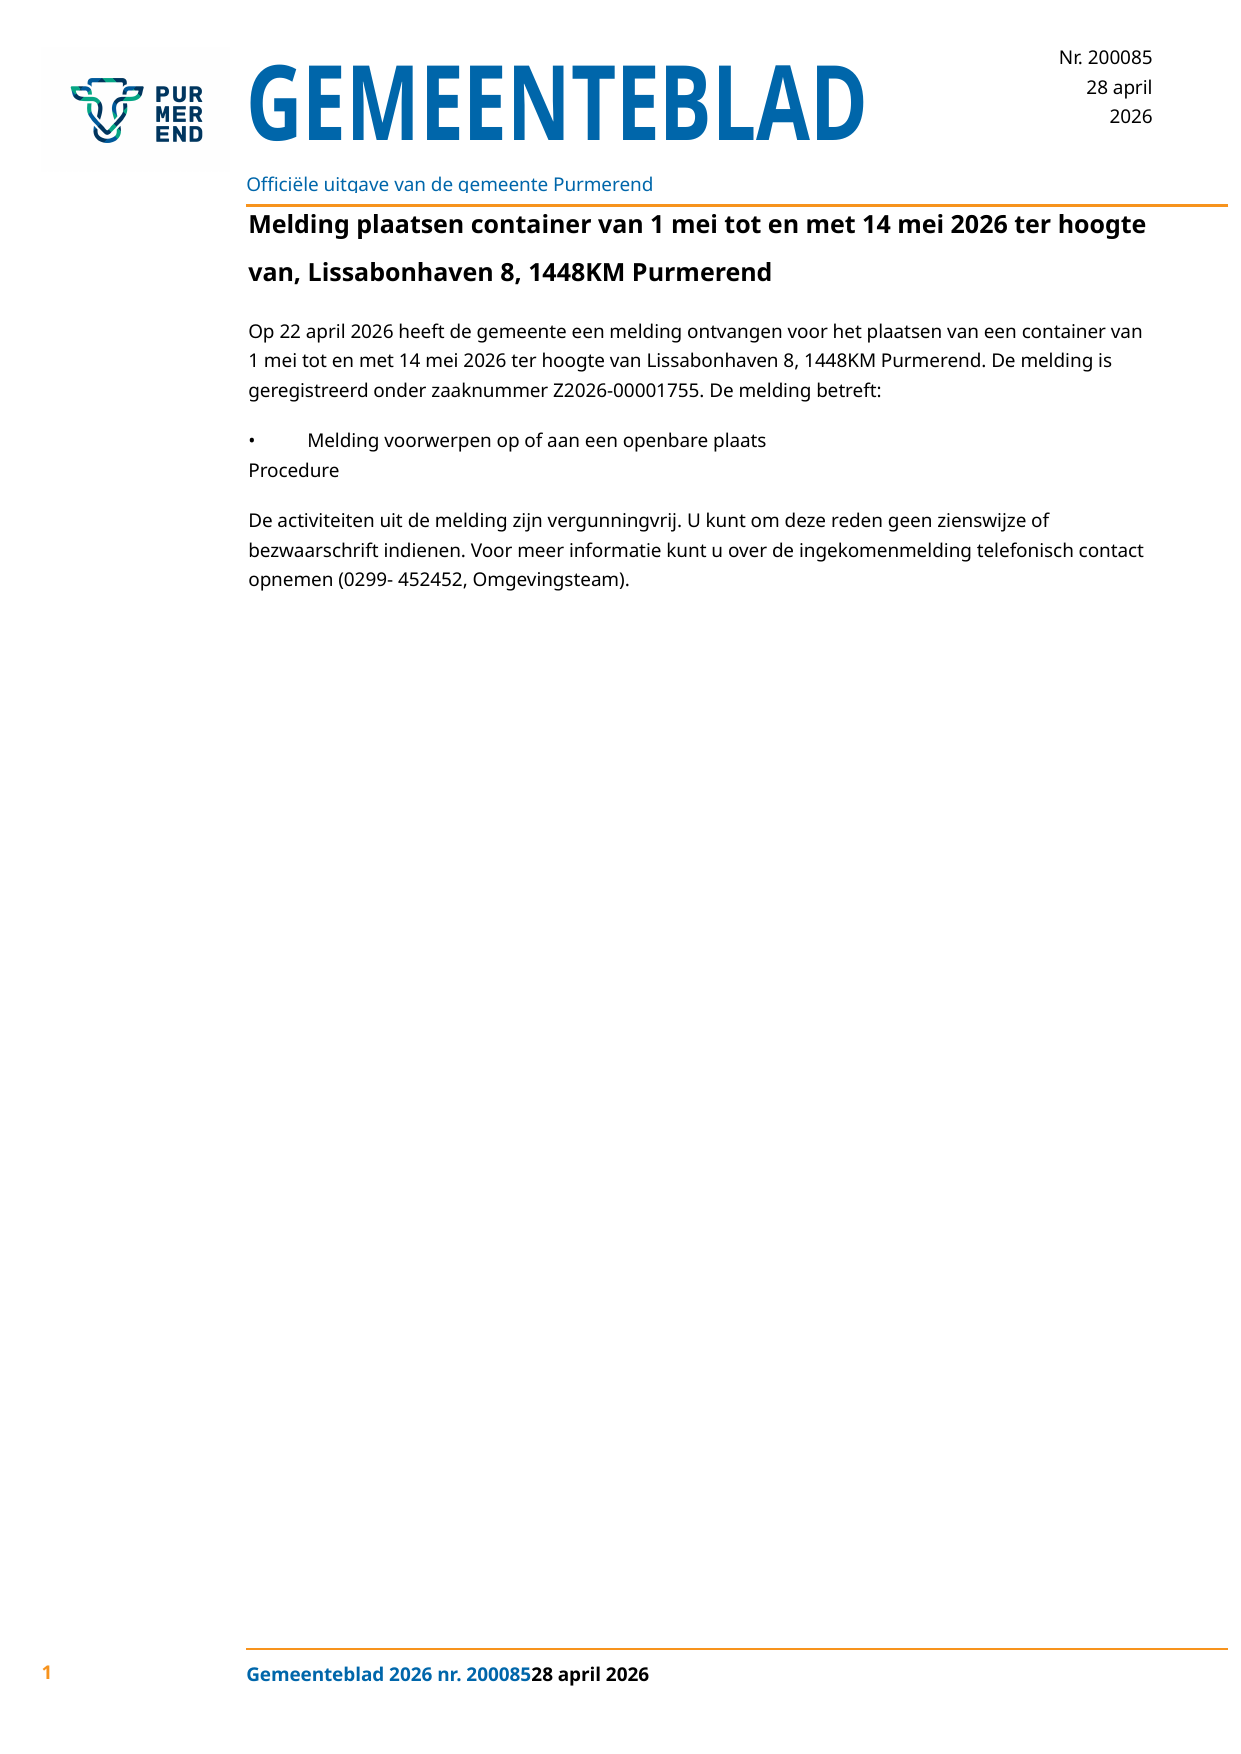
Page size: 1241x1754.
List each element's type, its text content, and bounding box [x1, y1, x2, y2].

text Melding plaatsen container van 1 mei tot en met 14 mei 2026 ter hoogte van, Lissabonhaven 8, 1448KM Purmerend [248, 207, 1152, 288]
list Melding voorwerpen op of aan een openbare plaats [248, 427, 1152, 453]
text Procedure [248, 457, 1152, 483]
picture [41, 47, 231, 172]
text Op 22 april 2026 heeft de gemeente een melding ontvangen voor het plaatsen van een container van 1 mei tot en met 14 mei 2026 ter hoogte van Lissabonhaven 8, 1448KM Purmerend. De melding is geregistreerd onder zaaknummer Z2026-00001755. De melding betreft: [248, 318, 1152, 403]
text De activiteiten uit de melding zijn vergunningvrij. U kunt om deze reden geen zienswijze of bezwaarschrift indienen. Voor meer informatie kunt u over de ingekomenmelding telefonisch contact opnemen (0299- 452452, Omgevingsteam). [248, 507, 1152, 592]
